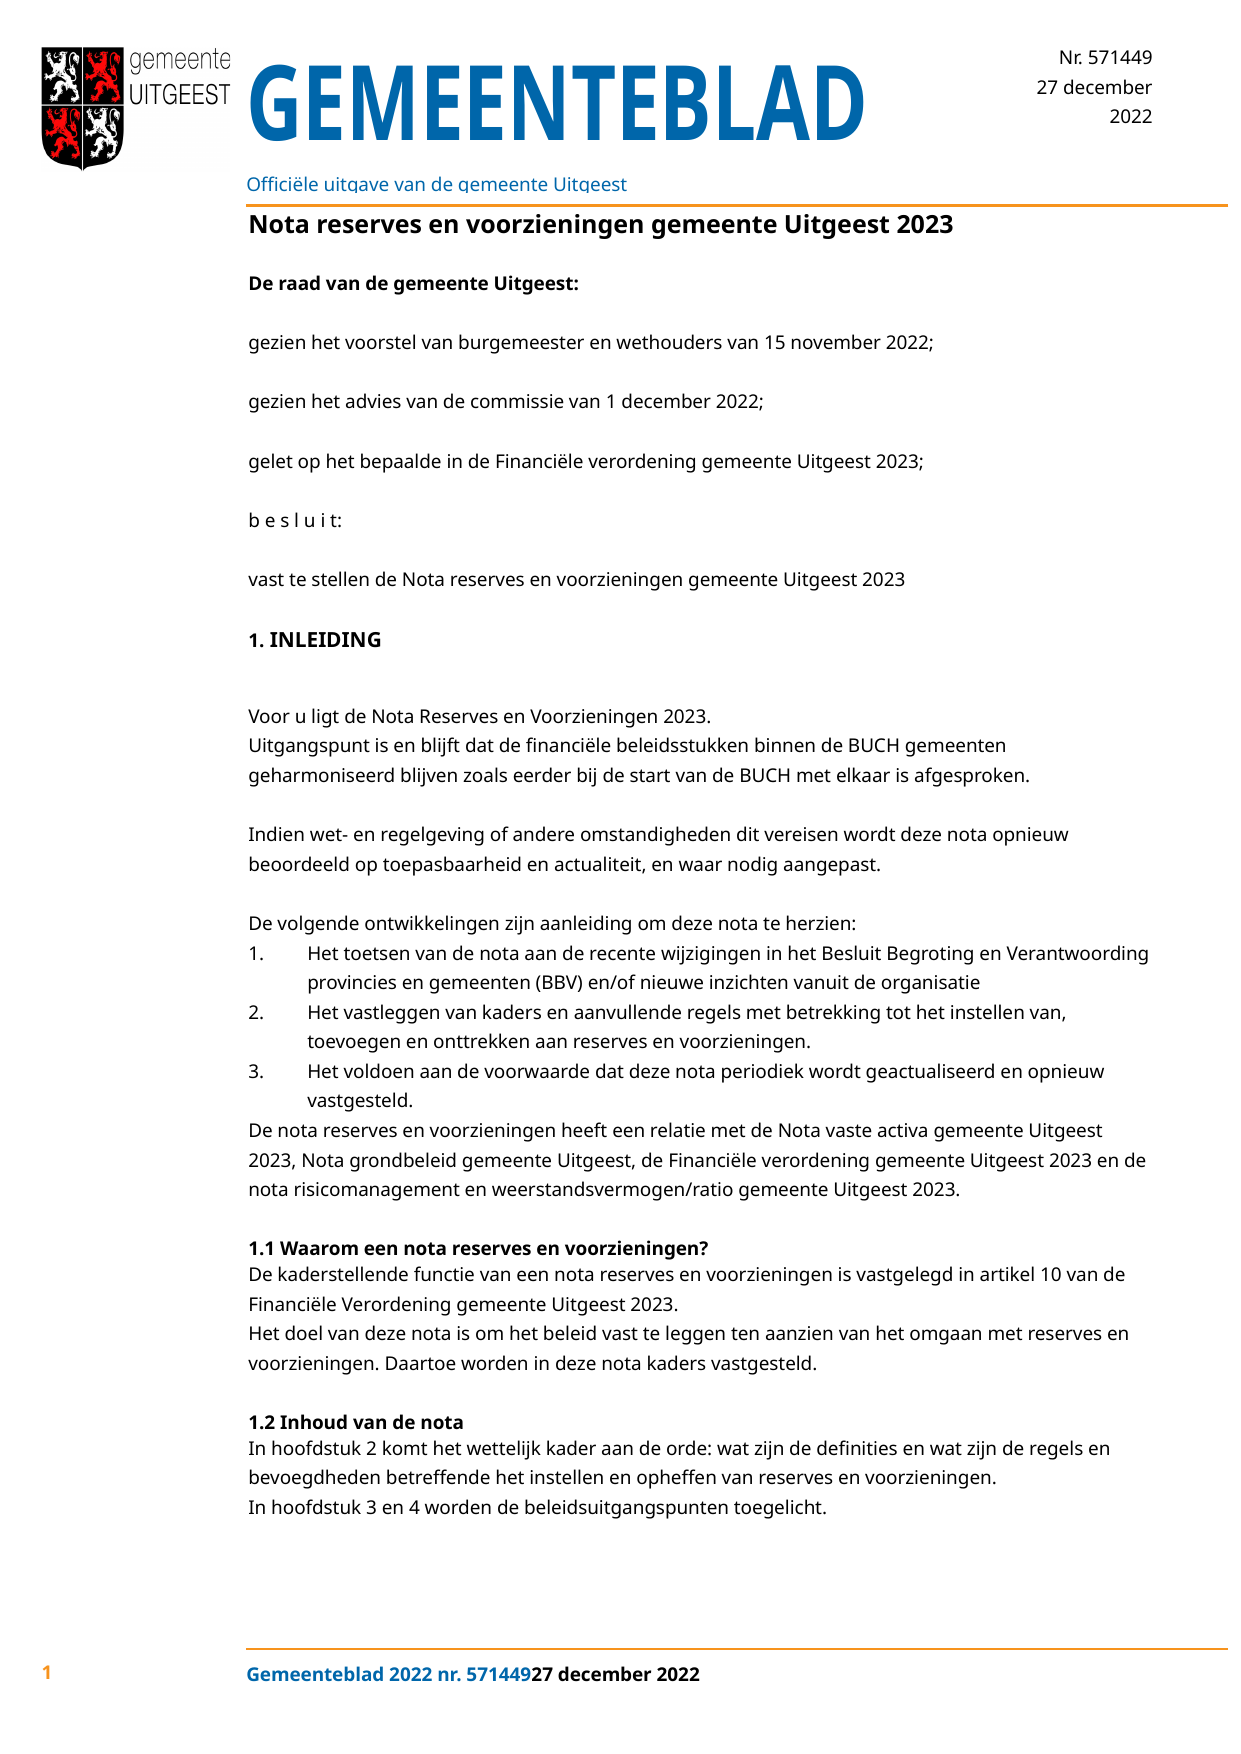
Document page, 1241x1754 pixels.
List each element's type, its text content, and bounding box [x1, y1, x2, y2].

list Het toetsen van de nota aan de recente wijzigingen in het Besluit Begroting en Verantwoording provincies en gemeenten (BBV) en/of nieuwe inzichten vanuit de organisatie [248, 940, 1152, 995]
list Het vastleggen van kaders en aanvullende regels met betrekking tot het instellen van, toevoegen en onttrekken aan reserves en voorzieningen. [248, 999, 1152, 1054]
text vast te stellen de Nota reserves en voorzieningen gemeente Uitgeest 2023 [248, 566, 1152, 592]
text De volgende ontwikkelingen zijn aanleiding om deze nota te herzien: [248, 910, 1152, 936]
list Het voldoen aan de voorwaarde dat deze nota periodiek wordt geactualiseerd en opnieuw vastgesteld. [248, 1058, 1152, 1113]
text 1.1 Waarom een nota reserves en voorzieningen? [248, 1236, 1152, 1261]
text Indien wet- en regelgeving of andere omstandigheden dit vereisen wordt deze nota opnieuw beoordeeld op toepasbaarheid en actualiteit, en waar nodig aangepast. [248, 821, 1152, 877]
text Nota reserves en voorzieningen gemeente Uitgeest 2023 [248, 207, 1152, 241]
text gelet op het bepaalde in de Financiële verordening gemeente Uitgeest 2023; [248, 448, 1152, 473]
text De raad van de gemeente Uitgeest: [248, 270, 1152, 296]
text In hoofdstuk 2 komt het wettelijk kader aan de orde: wat zijn de definities en wat zijn de regels en bevoegdheden betreffende het instellen en opheffen van reserves en voorzieningen. [248, 1435, 1152, 1490]
text gezien het advies van de commissie van 1 december 2022; [248, 389, 1152, 414]
text b e s l u i t: [248, 507, 1152, 533]
text 1. INLEIDING [248, 625, 1152, 654]
text Uitgangspunt is en blijft dat de financiële beleidsstukken binnen de BUCH gemeenten geharmoniseerd blijven zoals eerder bij de start van de BUCH met elkaar is afgesproken. [248, 733, 1152, 788]
text Voor u ligt de Nota Reserves en Voorzieningen 2023. [248, 703, 1152, 729]
text gezien het voorstel van burgemeester en wethouders van 15 november 2022; [248, 329, 1152, 355]
text De kaderstellende functie van een nota reserves en voorzieningen is vastgelegd in artikel 10 van de Financiële Verordening gemeente Uitgeest 2023. [248, 1261, 1152, 1317]
text Het doel van deze nota is om het beleid vast te leggen ten aanzien van het omgaan met reserves en voorzieningen. Daartoe worden in deze nota kaders vastgesteld. [248, 1320, 1152, 1376]
text In hoofdstuk 3 en 4 worden de beleidsuitgangspunten toegelicht. [248, 1494, 1152, 1520]
text 1.2 Inhoud van de nota [248, 1409, 1152, 1435]
text De nota reserves en voorzieningen heeft een relatie met de Nota vaste activa gemeente Uitgeest 2023, Nota grondbeleid gemeente Uitgeest, de Financiële verordening gemeente Uitgeest 2023 en de nota risicomanagement en weerstandsvermogen/ratio gemeente Uitgeest 2023. [248, 1117, 1152, 1202]
picture [41, 47, 231, 172]
